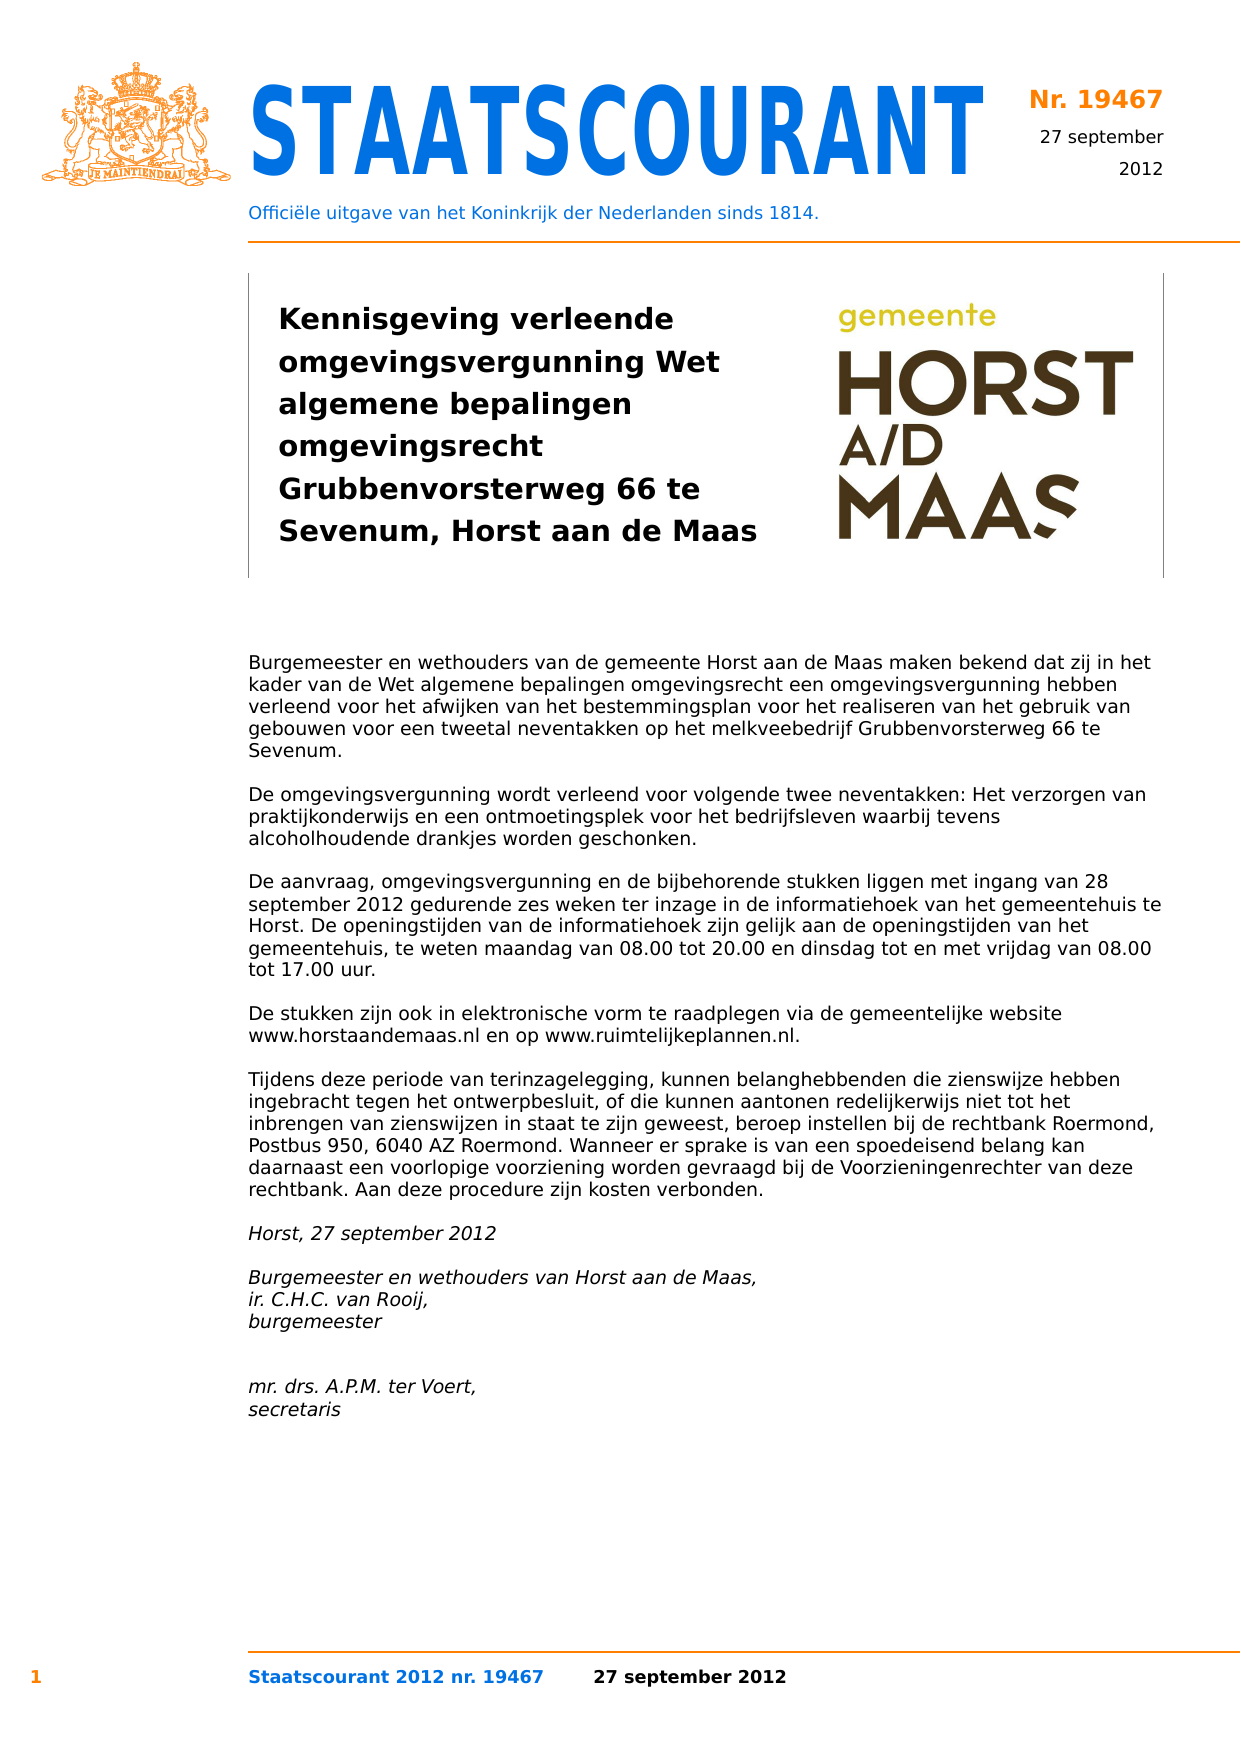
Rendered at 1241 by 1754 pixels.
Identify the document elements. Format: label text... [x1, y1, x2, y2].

picture [838, 302, 1134, 539]
text mr. drs. A.P.M. ter Voert, secretaris [248, 1354, 1163, 1420]
text Burgemeester en wethouders van Horst aan de Maas, ir. C.H.C. van Rooij, burgemeester [248, 1267, 1163, 1333]
picture [41, 62, 231, 186]
table_cell 27 september [998, 121, 1240, 153]
subtitle Kennisgeving verleende omgevingsvergunning Wet algemene bepalingen omgevingsrecht Grubbenvorsterweg 66 te Sevenum, Horst aan de Maas [249, 273, 1163, 578]
text De omgevingsvergunning wordt verleend voor volgende twee neventakken: Het verzorgen van praktijkonderwijs en een ontmoetingsplek voor het bedrijfsleven waarbij tevens alcoholhoudende drankjes worden geschonken. [248, 784, 1163, 849]
table_header [25, 62, 248, 241]
table_cell Officiële uitgave van het Koninkrijk der Nederlanden sinds 1814. [248, 203, 1240, 241]
text De stukken zijn ook in elektronische vorm te raadplegen via de gemeentelijke website [248, 1003, 1163, 1025]
text www.horstaandemaas.nl en op www.ruimtelijkeplannen.nl. [248, 1025, 1163, 1047]
table_header STAATSCOURANT [248, 62, 998, 203]
text Burgemeester en wethouders van de gemeente Horst aan de Maas maken bekend dat zij in het kader van de Wet algemene bepalingen omgevingsrecht een omgevingsvergunning hebben verleend voor het afwijken van het bestemmingsplan voor het realiseren van het gebruik van gebouwen voor een tweetal neventakken op het melkveebedrijf Grubbenvorsterweg 66 te Sevenum. [248, 652, 1163, 762]
table_header Nr. 19467 [998, 62, 1240, 121]
table_cell 2012 [998, 153, 1240, 203]
text Tijdens deze periode van terinzagelegging, kunnen belanghebbenden die zienswijze hebben ingebracht tegen het ontwerpbesluit, of die kunnen aantonen redelijkerwijs niet tot het inbrengen van zienswijzen in staat te zijn geweest, beroep instellen bij de rechtbank Roermond, Postbus 950, 6040 AZ Roermond. Wanneer er sprake is van een spoedeisend belang kan daarnaast een voorlopige voorziening worden gevraagd bij de Voorzieningenrechter van deze rechtbank. Aan deze procedure zijn kosten verbonden. [248, 1069, 1163, 1201]
text De aanvraag, omgevingsvergunning en de bijbehorende stukken liggen met ingang van 28 september 2012 gedurende zes weken ter inzage in de informatiehoek van het gemeentehuis te Horst. De openingstijden van de informatiehoek zijn gelijk aan de openingstijden van het gemeentehuis, te weten maandag van 08.00 tot 20.00 en dinsdag tot en met vrijdag van 08.00 tot 17.00 uur. [248, 871, 1163, 981]
text Horst, 27 september 2012 [248, 1223, 1163, 1245]
